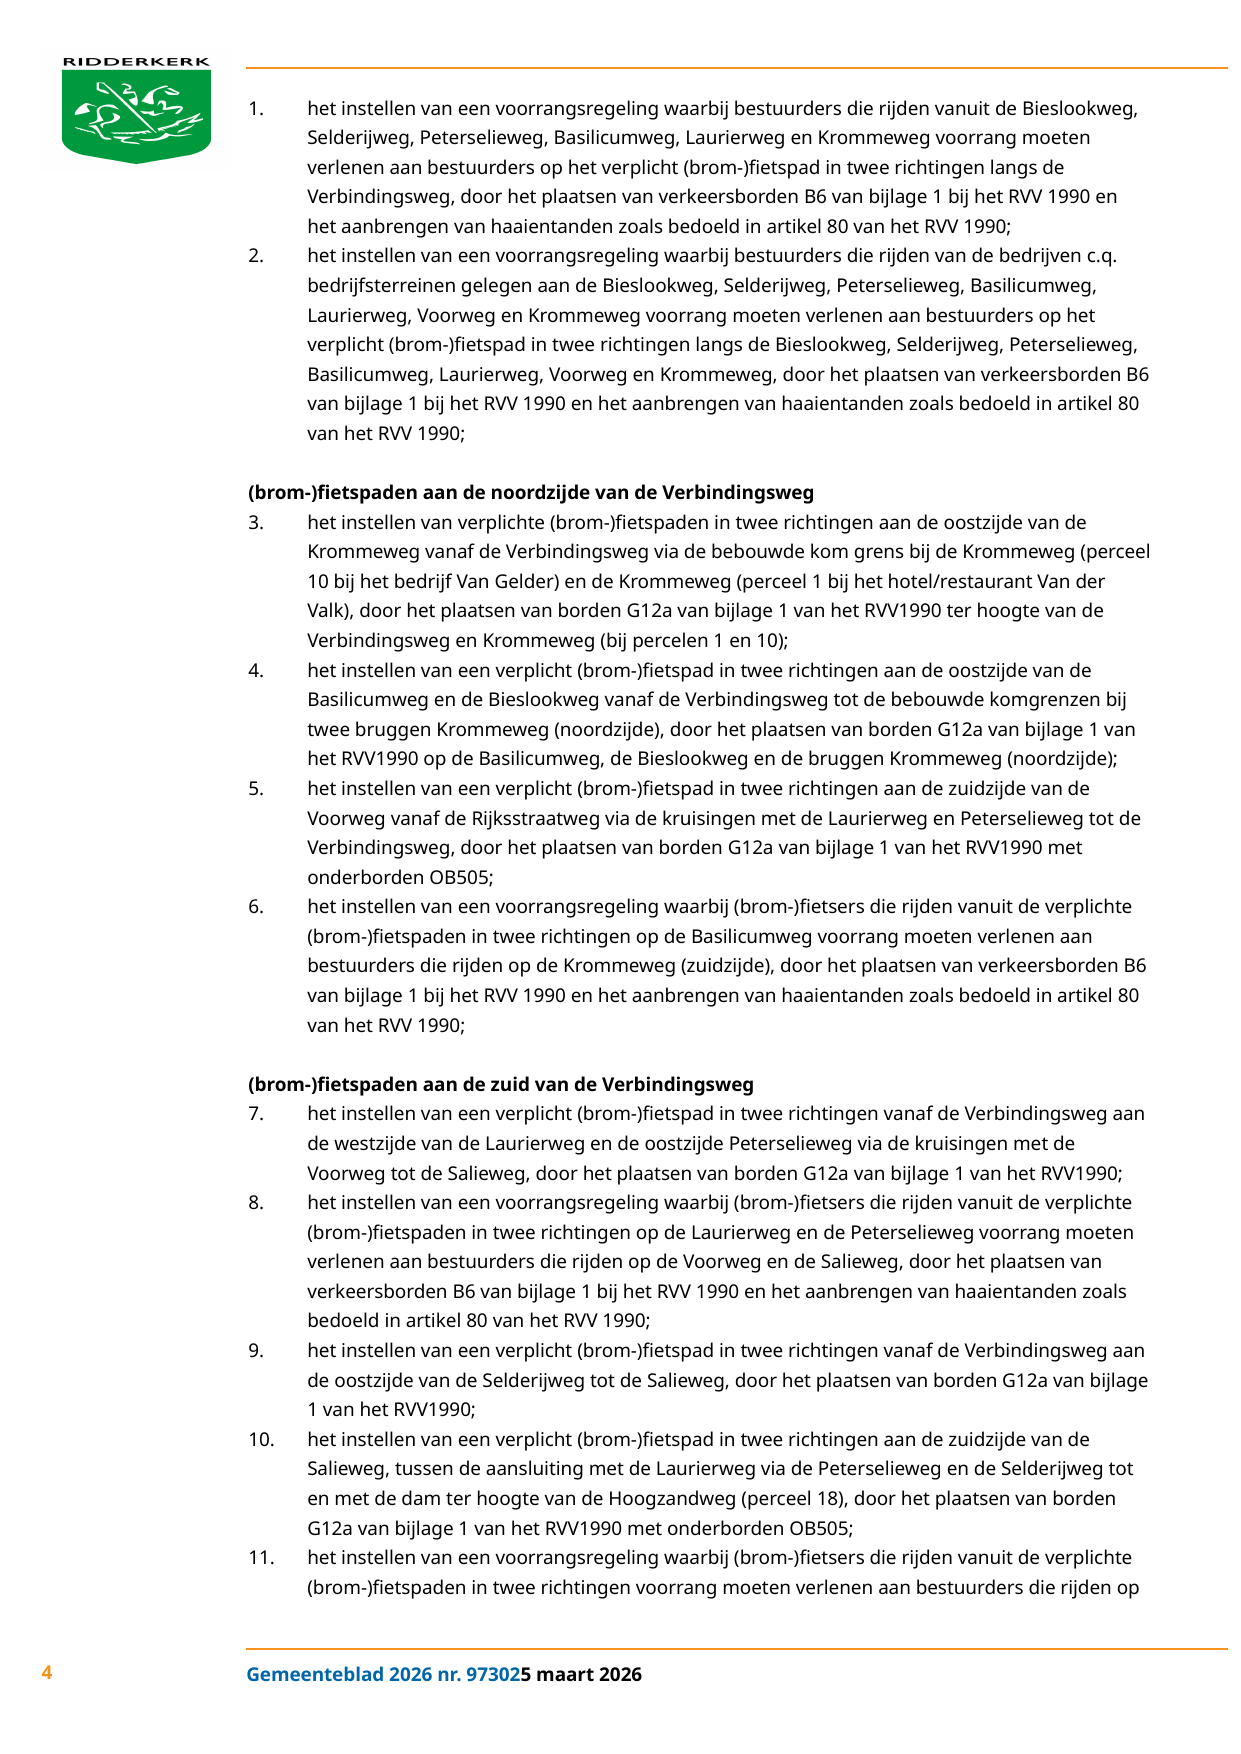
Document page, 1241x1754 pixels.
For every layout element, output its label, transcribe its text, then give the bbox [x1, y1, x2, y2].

text (brom-)fietspaden aan de noordzijde van de Verbindingsweg [248, 479, 1152, 505]
picture [41, 47, 231, 172]
list het instellen van een voorrangsregeling waarbij (brom-)fietsers die rijden vanuit de verplichte (brom-)fietspaden in twee richtingen voorrang moeten verlenen aan bestuurders die rijden op [248, 1544, 1152, 1600]
list het instellen van een voorrangsregeling waarbij bestuurders die rijden van de bedrijven c.q. bedrijfsterreinen gelegen aan de Bieslookweg, Selderijweg, Peterselieweg, Basilicumweg, Laurierweg, Voorweg en Krommeweg voorrang moeten verlenen aan bestuurders op het verplicht (brom-)fietspad in twee richtingen langs de Bieslookweg, Selderijweg, Peterselieweg, Basilicumweg, Laurierweg, Voorweg en Krommeweg, door het plaatsen van verkeersborden B6 van bijlage 1 bij het RVV 1990 en het aanbrengen van haaientanden zoals bedoeld in artikel 80 van het RVV 1990; [248, 243, 1152, 446]
list het instellen van een voorrangsregeling waarbij (brom-)fietsers die rijden vanuit de verplichte (brom-)fietspaden in twee richtingen op de Laurierweg en de Peterselieweg voorrang moeten verlenen aan bestuurders die rijden op de Voorweg en de Salieweg, door het plaatsen van verkeersborden B6 van bijlage 1 bij het RVV 1990 en het aanbrengen van haaientanden zoals bedoeld in artikel 80 van het RVV 1990; [248, 1189, 1152, 1333]
list het instellen van een verplicht (brom-)fietspad in twee richtingen vanaf de Verbindingsweg aan de oostzijde van de Selderijweg tot de Salieweg, door het plaatsen van borden G12a van bijlage 1 van het RVV1990; [248, 1337, 1152, 1422]
list het instellen van een voorrangsregeling waarbij (brom-)fietsers die rijden vanuit de verplichte (brom-)fietspaden in twee richtingen op de Basilicumweg voorrang moeten verlenen aan bestuurders die rijden op de Krommeweg (zuidzijde), door het plaatsen van verkeersborden B6 van bijlage 1 bij het RVV 1990 en het aanbrengen van haaientanden zoals bedoeld in artikel 80 van het RVV 1990; [248, 893, 1152, 1038]
list het instellen van een voorrangsregeling waarbij bestuurders die rijden vanuit de Bieslookweg, Selderijweg, Peterselieweg, Basilicumweg, Laurierweg en Krommeweg voorrang moeten verlenen aan bestuurders op het verplicht (brom-)fietspad in twee richtingen langs de Verbindingsweg, door het plaatsen van verkeersborden B6 van bijlage 1 bij het RVV 1990 en het aanbrengen van haaientanden zoals bedoeld in artikel 80 van het RVV 1990; [248, 95, 1152, 239]
list het instellen van een verplicht (brom-)fietspad in twee richtingen aan de oostzijde van de Basilicumweg en de Bieslookweg vanaf de Verbindingsweg tot de bebouwde komgrenzen bij twee bruggen Krommeweg (noordzijde), door het plaatsen van borden G12a van bijlage 1 van het RVV1990 op de Basilicumweg, de Bieslookweg en de bruggen Krommeweg (noordzijde); [248, 657, 1152, 771]
list het instellen van een verplicht (brom-)fietspad in twee richtingen aan de zuidzijde van de Voorweg vanaf de Rijksstraatweg via de kruisingen met de Laurierweg en Peterselieweg tot de Verbindingsweg, door het plaatsen van borden G12a van bijlage 1 van het RVV1990 met onderborden OB505; [248, 775, 1152, 890]
list het instellen van een verplicht (brom-)fietspad in twee richtingen vanaf de Verbindingsweg aan de westzijde van de Laurierweg en de oostzijde Peterselieweg via de kruisingen met de Voorweg tot de Salieweg, door het plaatsen van borden G12a van bijlage 1 van het RVV1990; [248, 1101, 1152, 1186]
list het instellen van verplichte (brom-)fietspaden in twee richtingen aan de oostzijde van de Krommeweg vanaf de Verbindingsweg via de bebouwde kom grens bij de Krommeweg (perceel 10 bij het bedrijf Van Gelder) en de Krommeweg (perceel 1 bij het hotel/restaurant Van der Valk), door het plaatsen van borden G12a van bijlage 1 van het RVV1990 ter hoogte van de Verbindingsweg en Krommeweg (bij percelen 1 en 10); [248, 509, 1152, 653]
text (brom-)fietspaden aan de zuid van de Verbindingsweg [248, 1071, 1152, 1097]
list het instellen van een verplicht (brom-)fietspad in twee richtingen aan de zuidzijde van de Salieweg, tussen de aansluiting met de Laurierweg via de Peterselieweg en de Selderijweg tot en met de dam ter hoogte van de Hoogzandweg (perceel 18), door het plaatsen van borden G12a van bijlage 1 van het RVV1990 met onderborden OB505; [248, 1426, 1152, 1541]
